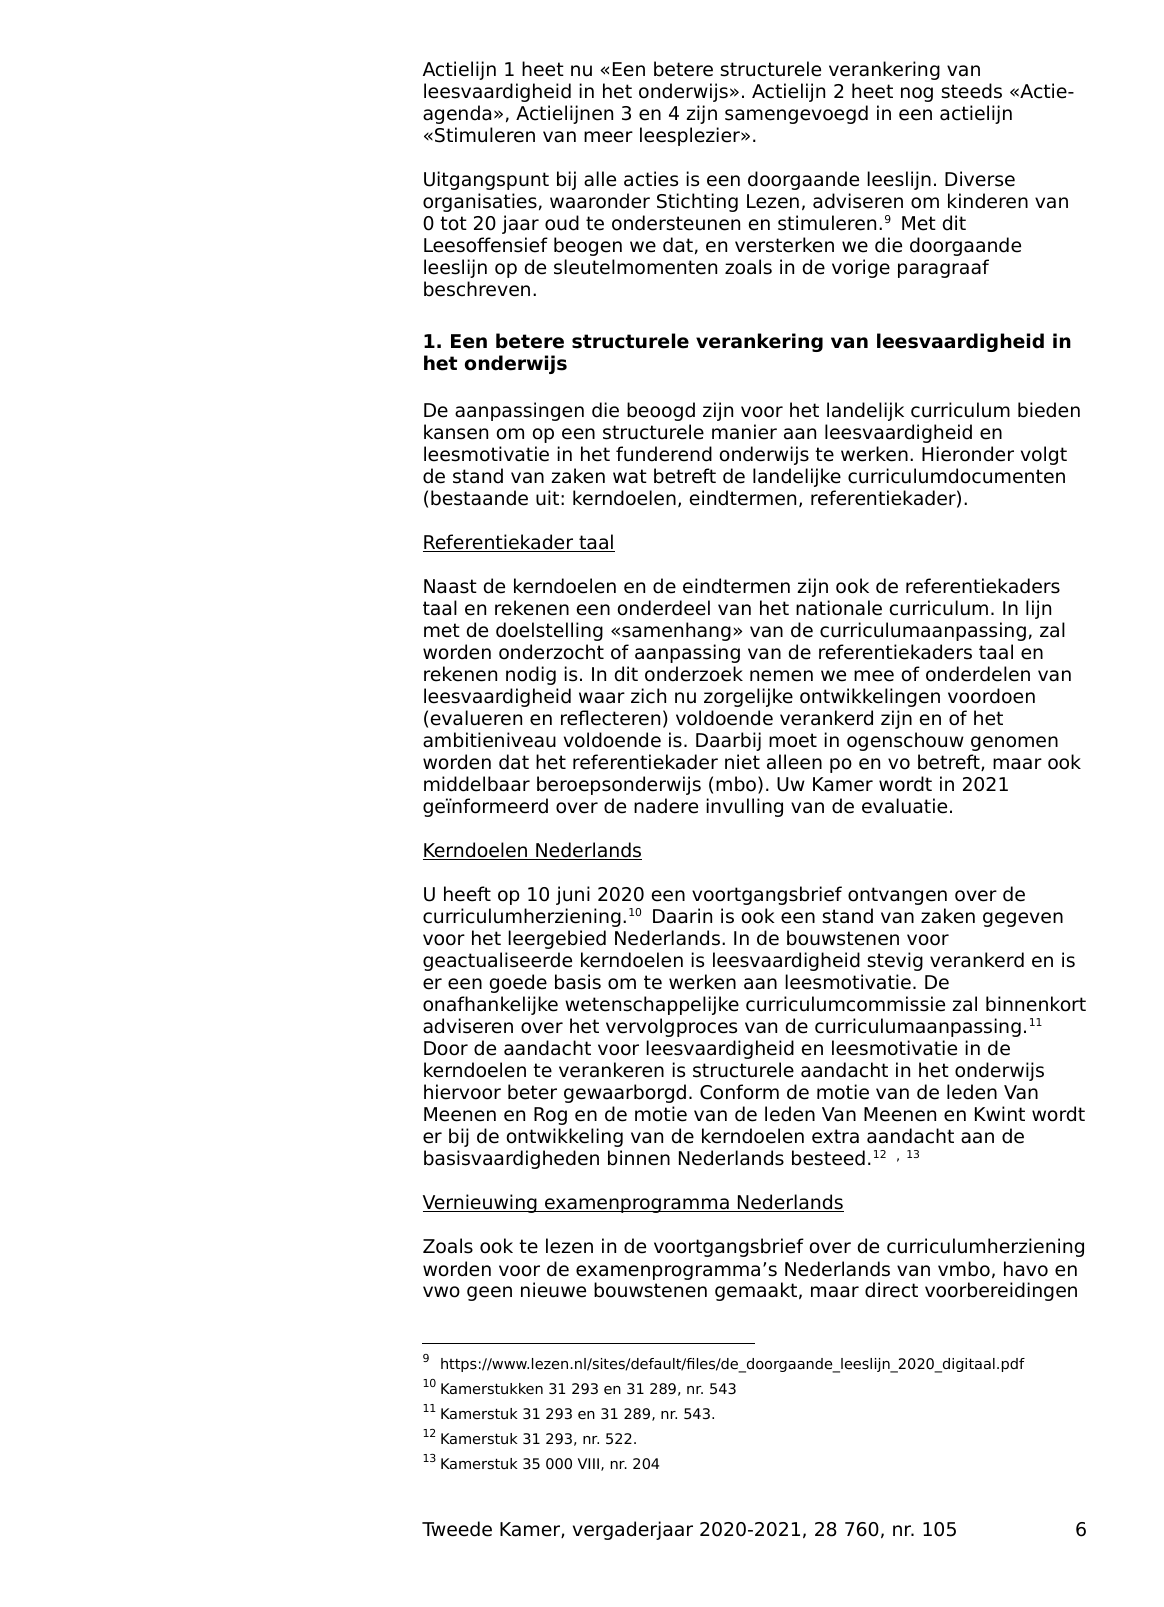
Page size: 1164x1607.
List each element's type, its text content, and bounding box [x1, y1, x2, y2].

subtitle Vernieuwing examenprogramma Nederlands [422, 1192, 1087, 1214]
text Kamerstukken 31 293 en 31 289, nr. 543 [422, 1377, 1087, 1399]
text Kamerstuk 35 000 VIII, nr. 204 [422, 1452, 1087, 1474]
text https://www.lezen.nl/sites/default/files/de_doorgaande_leeslijn_2020_digitaal.pdf [422, 1352, 1087, 1374]
text Naast de kerndoelen en de eindtermen zijn ook de referentiekaders taal en rekenen een onderdeel van het nationale curriculum. In lijn met de doelstelling «samenhang» van de curriculumaanpassing, zal worden onderzocht of aanpassing van de referentiekaders taal en rekenen nodig is. In dit onderzoek nemen we mee of onderdelen van leesvaardigheid waar zich nu zorgelijke ontwikkelingen voordoen (evalueren en reflecteren) voldoende verankerd zijn en of het ambitieniveau voldoende is. Daarbij moet in ogenschouw genomen worden dat het referentiekader niet alleen po en vo betreft, maar ook middelbaar beroepsonderwijs (mbo). Uw Kamer wordt in 2021 geïnformeerd over de nadere invulling van de evaluatie. [422, 576, 1087, 818]
text De aanpassingen die beoogd zijn voor het landelijk curriculum bieden kansen om op een structurele manier aan leesvaardigheid en leesmotivatie in het funderend onderwijs te werken. Hieronder volgt de stand van zaken wat betreft de landelijke curriculumdocumenten (bestaande uit: kerndoelen, eindtermen, referentiekader). [422, 400, 1087, 510]
text Zoals ook te lezen in de voortgangsbrief over de curriculumherziening worden voor de examenprogramma’s Nederlands van vmbo, havo en vwo geen nieuwe bouwstenen gemaakt, maar direct voorbereidingen [422, 1236, 1087, 1302]
text U heeft op 10 juni 2020 een voortgangsbrief ontvangen over de curriculumherziening. Daarin is ook een stand van zaken gegeven voor het leergebied Nederlands. In de bouwstenen voor geactualiseerde kerndoelen is leesvaardigheid stevig verankerd en is er een goede basis om te werken aan leesmotivatie. De onafhankelijke wetenschappelijke curriculumcommissie zal binnenkort adviseren over het vervolgproces van de curriculumaanpassing. Door de aandacht voor leesvaardigheid en leesmotivatie in de kerndoelen te verankeren is structurele aandacht in het onderwijs hiervoor beter gewaarborgd. Conform de motie van de leden Van Meenen en Rog en de motie van de leden Van Meenen en Kwint wordt er bij de ontwikkeling van de kerndoelen extra aandacht aan de basisvaardigheden binnen Nederlands besteed. , [422, 884, 1087, 1170]
subtitle Kerndoelen Nederlands [422, 840, 1087, 862]
text Uitgangspunt bij alle acties is een doorgaande leeslijn. Diverse organisaties, waaronder Stichting Lezen, adviseren om kinderen van 0 tot 20 jaar oud te ondersteunen en stimuleren. Met dit Leesoffensief beogen we dat, en versterken we die doorgaande leeslijn op de sleutelmomenten zoals in de vorige paragraaf beschreven. [422, 169, 1087, 301]
subtitle 1. Een betere structurele verankering van leesvaardigheid in het onderwijs [422, 331, 1087, 375]
text Kamerstuk 31 293 en 31 289, nr. 543. [422, 1402, 1087, 1424]
subtitle Referentiekader taal [422, 532, 1087, 554]
text Kamerstuk 31 293, nr. 522. [422, 1427, 1087, 1449]
text Actielijn 1 heet nu «Een betere structurele verankering van leesvaardigheid in het onderwijs». Actielijn 2 heet nog steeds «Actie-agenda», Actielijnen 3 en 4 zijn samengevoegd in een actielijn «Stimuleren van meer leesplezier». [422, 59, 1087, 147]
